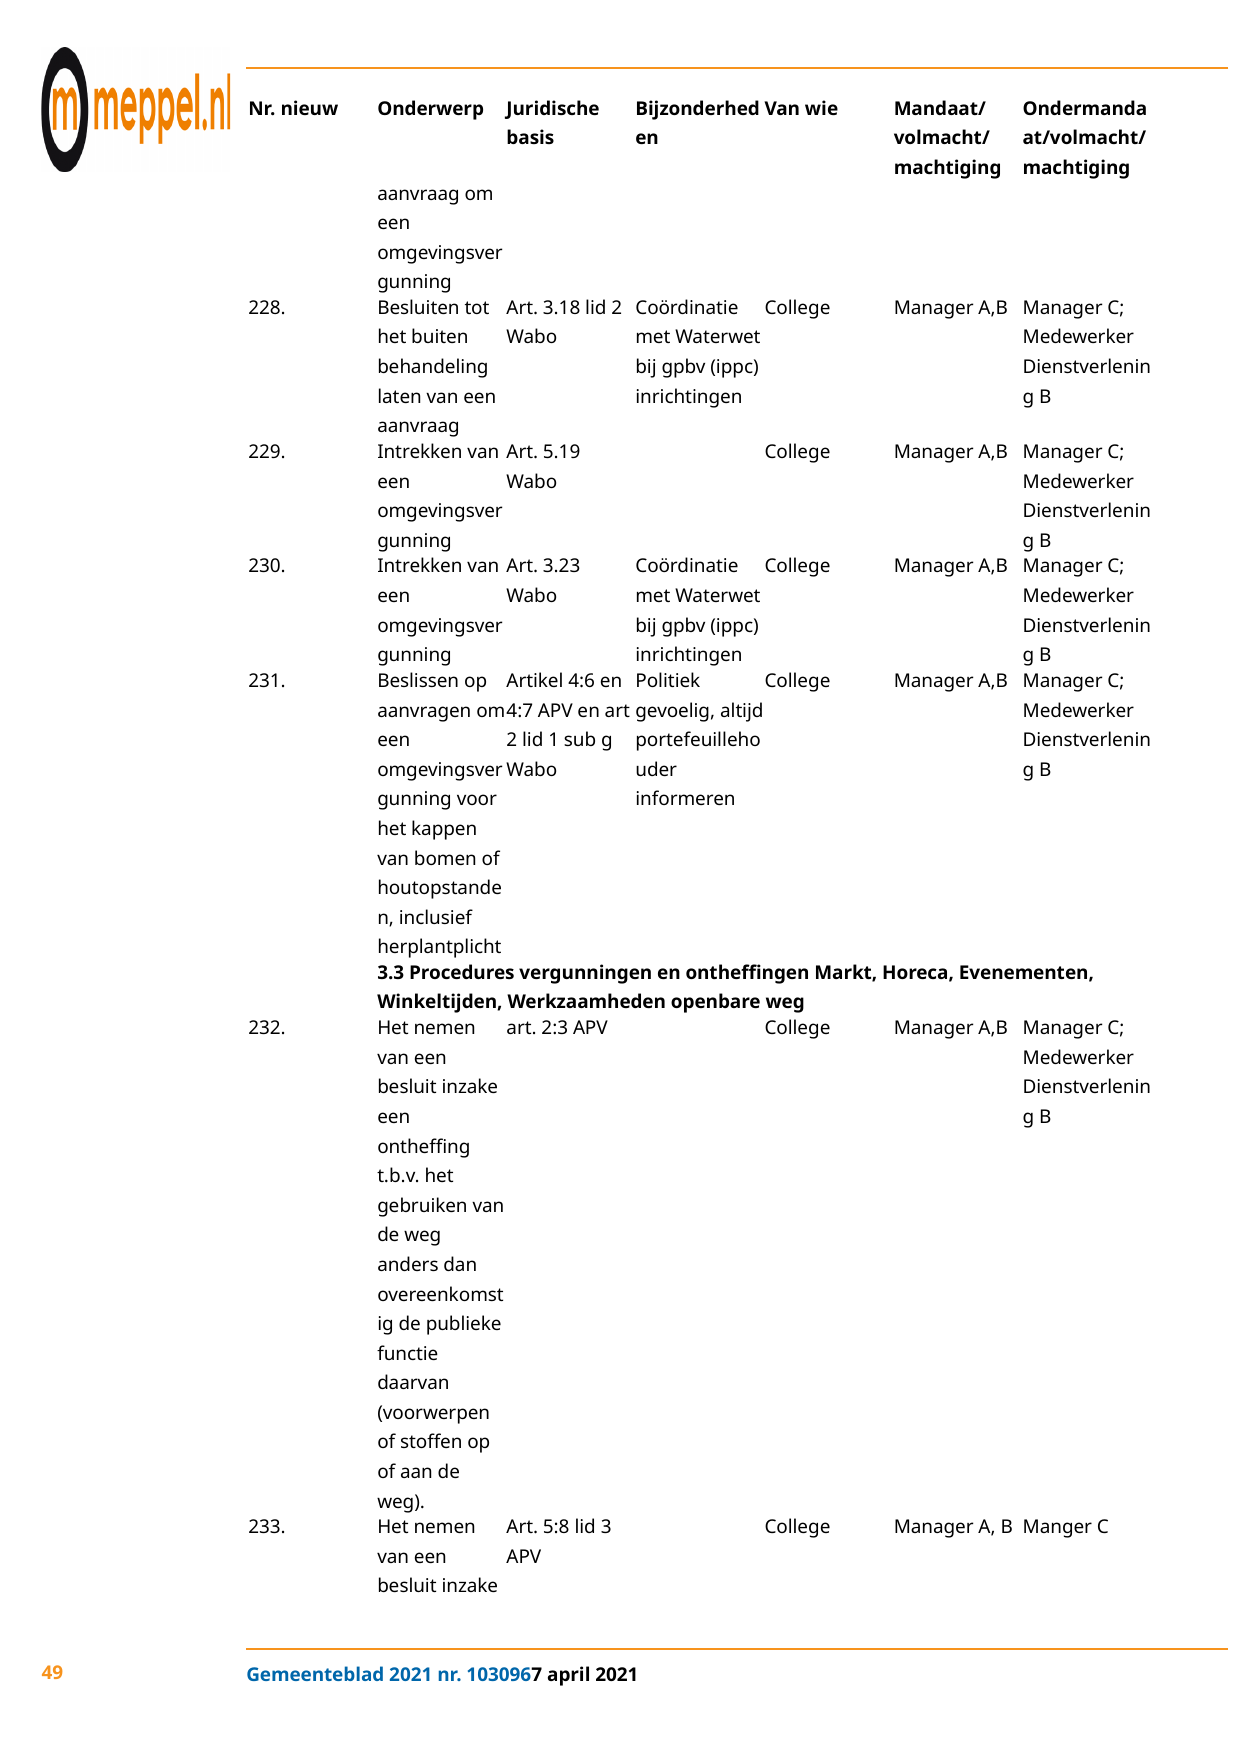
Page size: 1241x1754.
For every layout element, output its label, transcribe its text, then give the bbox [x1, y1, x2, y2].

table_cell [506, 180, 635, 294]
table_cell art. 2:3 APV [506, 1015, 635, 1513]
table_cell 3.3 Procedures vergunningen en ontheffingen Markt, Horeca, Evenementen, Winkeltijden, Werkzaamheden openbare weg [377, 959, 1152, 1014]
table_cell Manager C; Medewerker Dienstverlening B [1023, 1015, 1152, 1513]
table_cell [248, 959, 377, 1014]
table_cell College [764, 1015, 893, 1513]
table_cell [248, 294, 377, 438]
table_cell Het nemen van een besluit inzake [377, 1514, 506, 1598]
table_header Nr. nieuw [248, 95, 377, 180]
table_cell Art. 5:8 lid 3 APV [506, 1514, 635, 1598]
table_cell Manager A,B [894, 667, 1022, 959]
table_cell College [764, 438, 893, 553]
table_cell Art. 3.23 Wabo [506, 553, 635, 667]
table_cell [635, 180, 764, 294]
table_cell [248, 553, 377, 667]
table_cell Het nemen van een besluit inzake een ontheffing t.b.v. het gebruiken van de weg anders dan overeenkomstig de publieke functie daarvan (voorwerpen of stoffen op of aan de weg). [377, 1015, 506, 1513]
table_cell Artikel 4:6 en 4:7 APV en art 2 lid 1 sub g Wabo [506, 667, 635, 959]
table_cell College [764, 667, 893, 959]
table_cell [635, 1015, 764, 1513]
table_cell College [764, 553, 893, 667]
table_cell Manager C; Medewerker Dienstverlening B [1023, 553, 1152, 667]
table_cell Art. 5.19 Wabo [506, 438, 635, 553]
table_cell Intrekken van een omgevingsvergunning [377, 438, 506, 553]
table_header Onderwerp [377, 95, 506, 180]
table_cell [248, 438, 377, 553]
table_cell Manager C; Medewerker Dienstverlening B [1023, 438, 1152, 553]
table_cell [248, 180, 377, 294]
table_cell Manager A,B [894, 553, 1022, 667]
table_cell Coördinatie met Waterwet bij gpbv (ippc) inrichtingen [635, 553, 764, 667]
table_cell Art. 3.18 lid 2 Wabo [506, 294, 635, 438]
table_cell Manager A,B [894, 294, 1022, 438]
table_cell College [764, 294, 893, 438]
table_cell Besluiten tot het buiten behandeling laten van een aanvraag [377, 294, 506, 438]
table_cell [635, 1514, 764, 1598]
table_cell [248, 667, 377, 959]
table_cell College [764, 1514, 893, 1598]
table_cell Coördinatie met Waterwet bij gpbv (ippc) inrichtingen [635, 294, 764, 438]
picture [41, 47, 231, 172]
table_cell Manager C; Medewerker Dienstverlening B [1023, 667, 1152, 959]
table_cell Politiek gevoelig, altijd portefeuillehouder informeren [635, 667, 764, 959]
table_cell Manager A,B [894, 438, 1022, 553]
table_header Juridische basis [506, 95, 635, 180]
table_cell Manager C; Medewerker Dienstverlening B [1023, 294, 1152, 438]
table_header Bijzonderheden [635, 95, 764, 180]
table_cell Beslissen op aanvragen om een omgevingsvergunning voor het kappen van bomen of houtopstanden, inclusief herplantplicht [377, 667, 506, 959]
table_cell [248, 1015, 377, 1513]
table_cell Manager A,B [894, 1015, 1022, 1513]
table_cell Intrekken van een omgevingsvergunning [377, 553, 506, 667]
table_header Ondermandaat/volmacht/ machtiging [1023, 95, 1152, 180]
table_cell Manager A, B [894, 1514, 1022, 1598]
table_cell Manger C [1023, 1514, 1152, 1598]
table_header Mandaat/volmacht/machtiging [894, 95, 1022, 180]
table_cell [894, 180, 1022, 294]
table_cell [1023, 180, 1152, 294]
table_cell [635, 438, 764, 553]
table_cell [764, 180, 893, 294]
table_header Van wie [764, 95, 893, 180]
table_cell [248, 1514, 377, 1598]
table_cell aanvraag om een omgevingsvergunning [377, 180, 506, 294]
